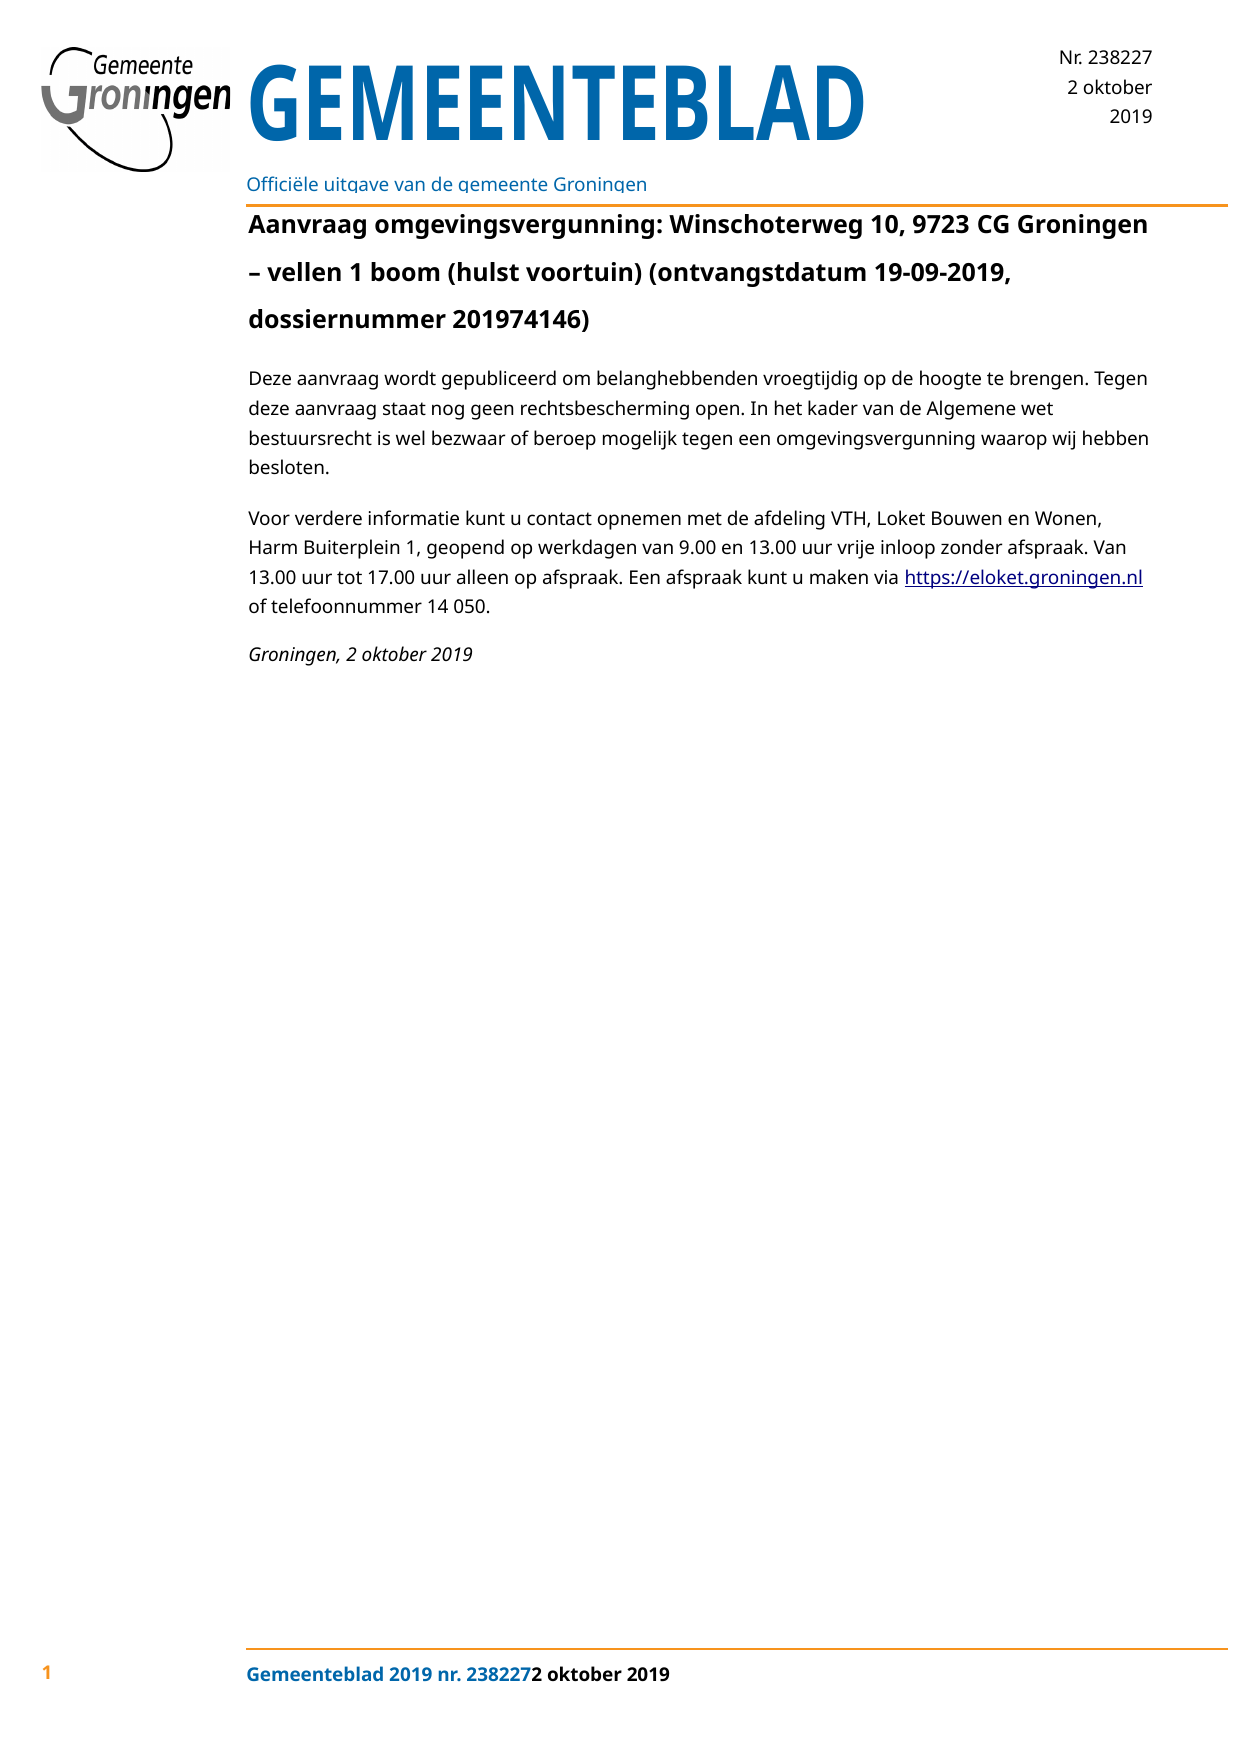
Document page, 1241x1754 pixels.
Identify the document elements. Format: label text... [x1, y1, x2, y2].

text Deze aanvraag wordt gepubliceerd om belanghebbenden vroegtijdig op de hoogte te brengen. Tegen deze aanvraag staat nog geen rechtsbescherming open. In het kader van de Algemene wet bestuursrecht is wel bezwaar of beroep mogelijk tegen een omgevingsvergunning waarop wij hebben besloten. [248, 366, 1152, 480]
text Groningen, 2 oktober 2019 [248, 641, 1152, 667]
text Aanvraag omgevingsvergunning: Winschoterweg 10, 9723 CG Groningen – vellen 1 boom (hulst voortuin) (ontvangstdatum 19-09-2019, dossiernummer 201974146) [248, 207, 1152, 336]
text Voor verdere informatie kunt u contact opnemen met de afdeling VTH, Loket Bouwen en Wonen, Harm Buiterplein 1, geopend op werkdagen van 9.00 en 13.00 uur vrije inloop zonder afspraak. Van 13.00 uur tot 17.00 uur alleen op afspraak. Een afspraak kunt u maken via https://eloket.groningen.nl of telefoonnummer 14 050. [248, 505, 1152, 619]
picture [41, 47, 231, 172]
